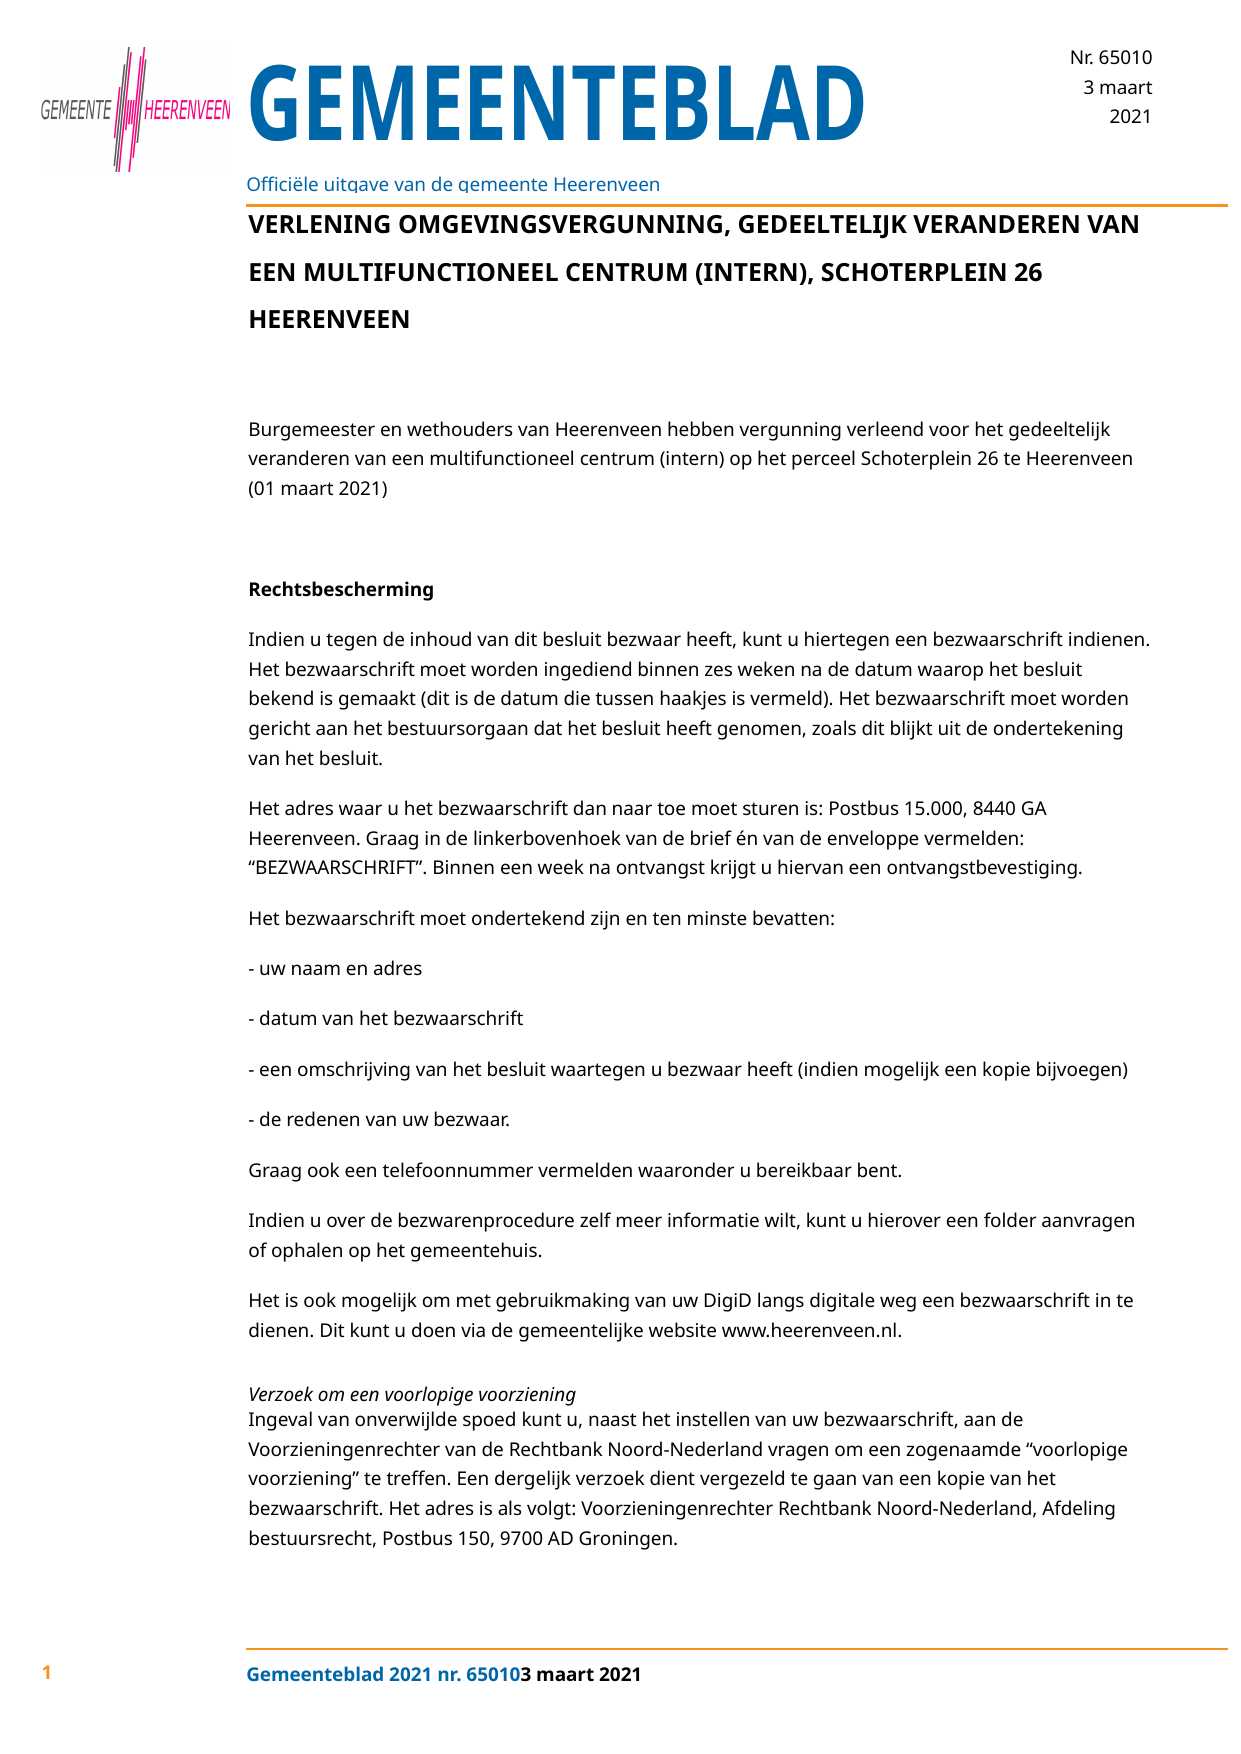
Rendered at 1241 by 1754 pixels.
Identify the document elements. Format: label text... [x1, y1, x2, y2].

text Het is ook mogelijk om met gebruikmaking van uw DigiD langs digitale weg een bezwaarschrift in te dienen. Dit kunt u doen via de gemeentelijke website www.heerenveen.nl. [248, 1287, 1152, 1342]
text Verzoek om een voorlopige voorziening [248, 1381, 1152, 1406]
text Het adres waar u het bezwaarschrift dan naar toe moet sturen is: Postbus 15.000, 8440 GA Heerenveen. Graag in de linkerbovenhoek van de brief én van de enveloppe vermelden: “BEZWAARSCHRIFT”. Binnen een week na ontvangst krijgt u hiervan een ontvangstbevestiging. [248, 795, 1152, 880]
text Het bezwaarschrift moet ondertekend zijn en ten minste bevatten: [248, 905, 1152, 930]
text - uw naam en adres [248, 955, 1152, 981]
text Burgemeester en wethouders van Heerenveen hebben vergunning verleend voor het gedeeltelijk veranderen van een multifunctioneel centrum (intern) op het perceel Schoterplein 26 te Heerenveen (01 maart 2021) [248, 416, 1152, 501]
text Indien u tegen de inhoud van dit besluit bezwaar heeft, kunt u hiertegen een bezwaarschrift indienen. Het bezwaarschrift moet worden ingediend binnen zes weken na de datum waarop het besluit bekend is gemaakt (dit is de datum die tussen haakjes is vermeld). Het bezwaarschrift moet worden gericht aan het bestuursorgaan dat het besluit heeft genomen, zoals dit blijkt uit de ondertekening van het besluit. [248, 626, 1152, 770]
text - datum van het bezwaarschrift [248, 1006, 1152, 1031]
text VERLENING OMGEVINGSVERGUNNING, GEDEELTELIJK VERANDEREN VAN EEN MULTIFUNCTIONEEL CENTRUM (INTERN), SCHOTERPLEIN 26 HEERENVEEN [248, 207, 1152, 336]
text Rechtsbescherming [248, 576, 1152, 602]
picture [41, 47, 231, 172]
text - de redenen van uw bezwaar. [248, 1106, 1152, 1132]
text - een omschrijving van het besluit waartegen u bezwaar heeft (indien mogelijk een kopie bijvoegen) [248, 1056, 1152, 1082]
text Indien u over de bezwarenprocedure zelf meer informatie wilt, kunt u hierover een folder aanvragen of ophalen op het gemeentehuis. [248, 1207, 1152, 1262]
text Ingeval van onverwijlde spoed kunt u, naast het instellen van uw bezwaarschrift, aan de Voorzieningenrechter van de Rechtbank Noord-Nederland vragen om een zogenaamde “voorlopige voorziening” te treffen. Een dergelijk verzoek dient vergezeld te gaan van een kopie van het bezwaarschrift. Het adres is als volgt: Voorzieningenrechter Rechtbank Noord-Nederland, Afdeling bestuursrecht, Postbus 150, 9700 AD Groningen. [248, 1406, 1152, 1551]
text Graag ook een telefoonnummer vermelden waaronder u bereikbaar bent. [248, 1157, 1152, 1182]
